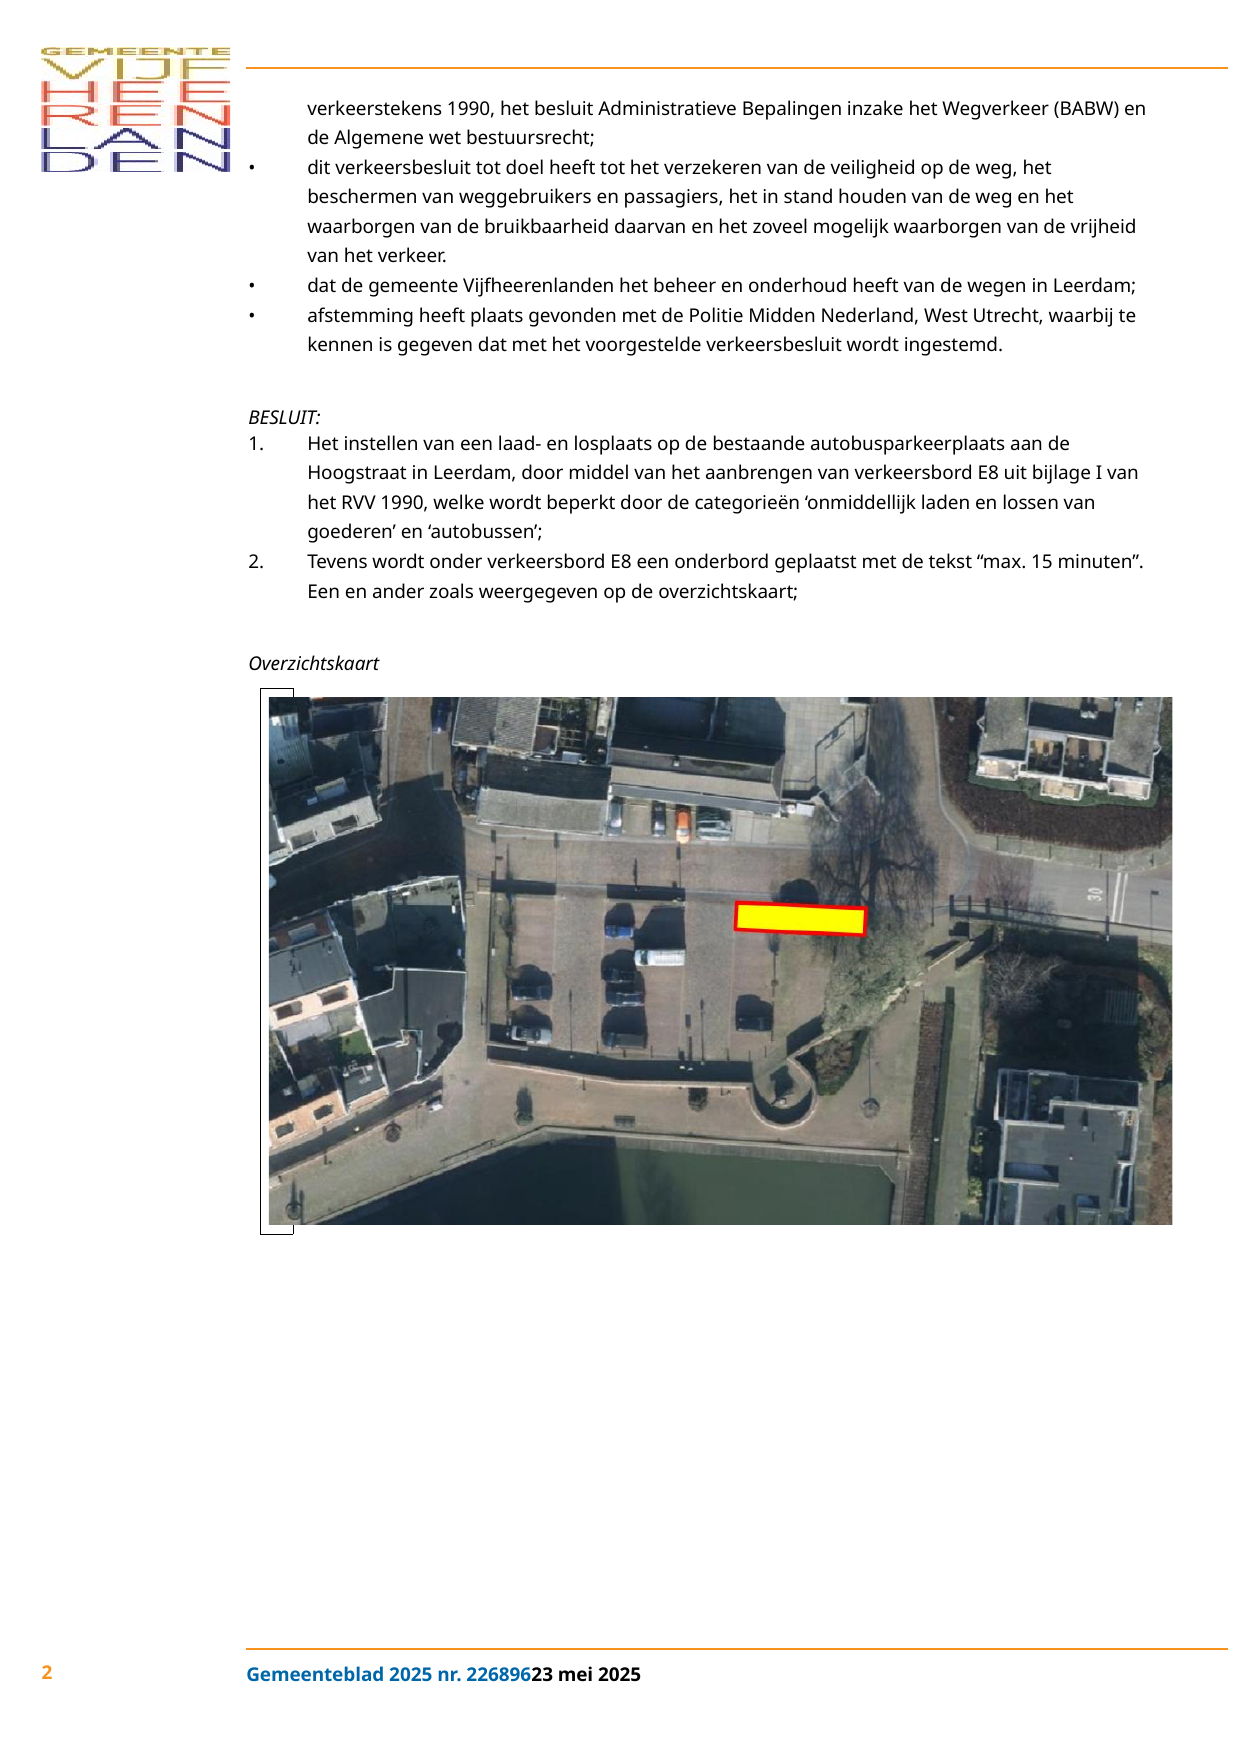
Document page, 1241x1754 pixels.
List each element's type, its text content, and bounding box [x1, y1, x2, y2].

list dat de gemeente Vijfheerenlanden het beheer en onderhoud heeft van de wegen in Leerdam; [248, 272, 1152, 298]
list afstemming heeft plaats gevonden met de Politie Midden Nederland, West Utrecht, waarbij te kennen is gegeven dat met het voorgestelde verkeersbesluit wordt ingestemd. [248, 302, 1152, 357]
picture [41, 47, 231, 172]
text Overzichtskaart [248, 651, 1152, 676]
list verkeerstekens 1990, het besluit Administratieve Bepalingen inzake het Wegverkeer (BABW) en de Algemene wet bestuursrecht; [248, 95, 1152, 150]
list Tevens wordt onder verkeersbord E8 een onderbord geplaatst met de tekst “max. 15 minuten”. Een en ander zoals weergegeven op de overzichtskaart; [248, 548, 1152, 603]
list dit verkeersbesluit tot doel heeft tot het verzekeren van de veiligheid op de weg, het beschermen van weggebruikers en passagiers, het in stand houden van de weg en het waarborgen van de bruikbaarheid daarvan en het zoveel mogelijk waarborgen van de vrijheid van het verkeer. [248, 154, 1152, 268]
text BESLUIT: [248, 404, 1152, 430]
list Het instellen van een laad- en losplaats op de bestaande autobusparkeerplaats aan de Hoogstraat in Leerdam, door middel van het aanbrengen van verkeersbord E8 uit bijlage I van het RVV 1990, welke wordt beperkt door de categorieën ‘onmiddellijk laden en lossen van goederen’ en ‘autobussen’; [248, 430, 1152, 544]
picture [268, 697, 1173, 1225]
